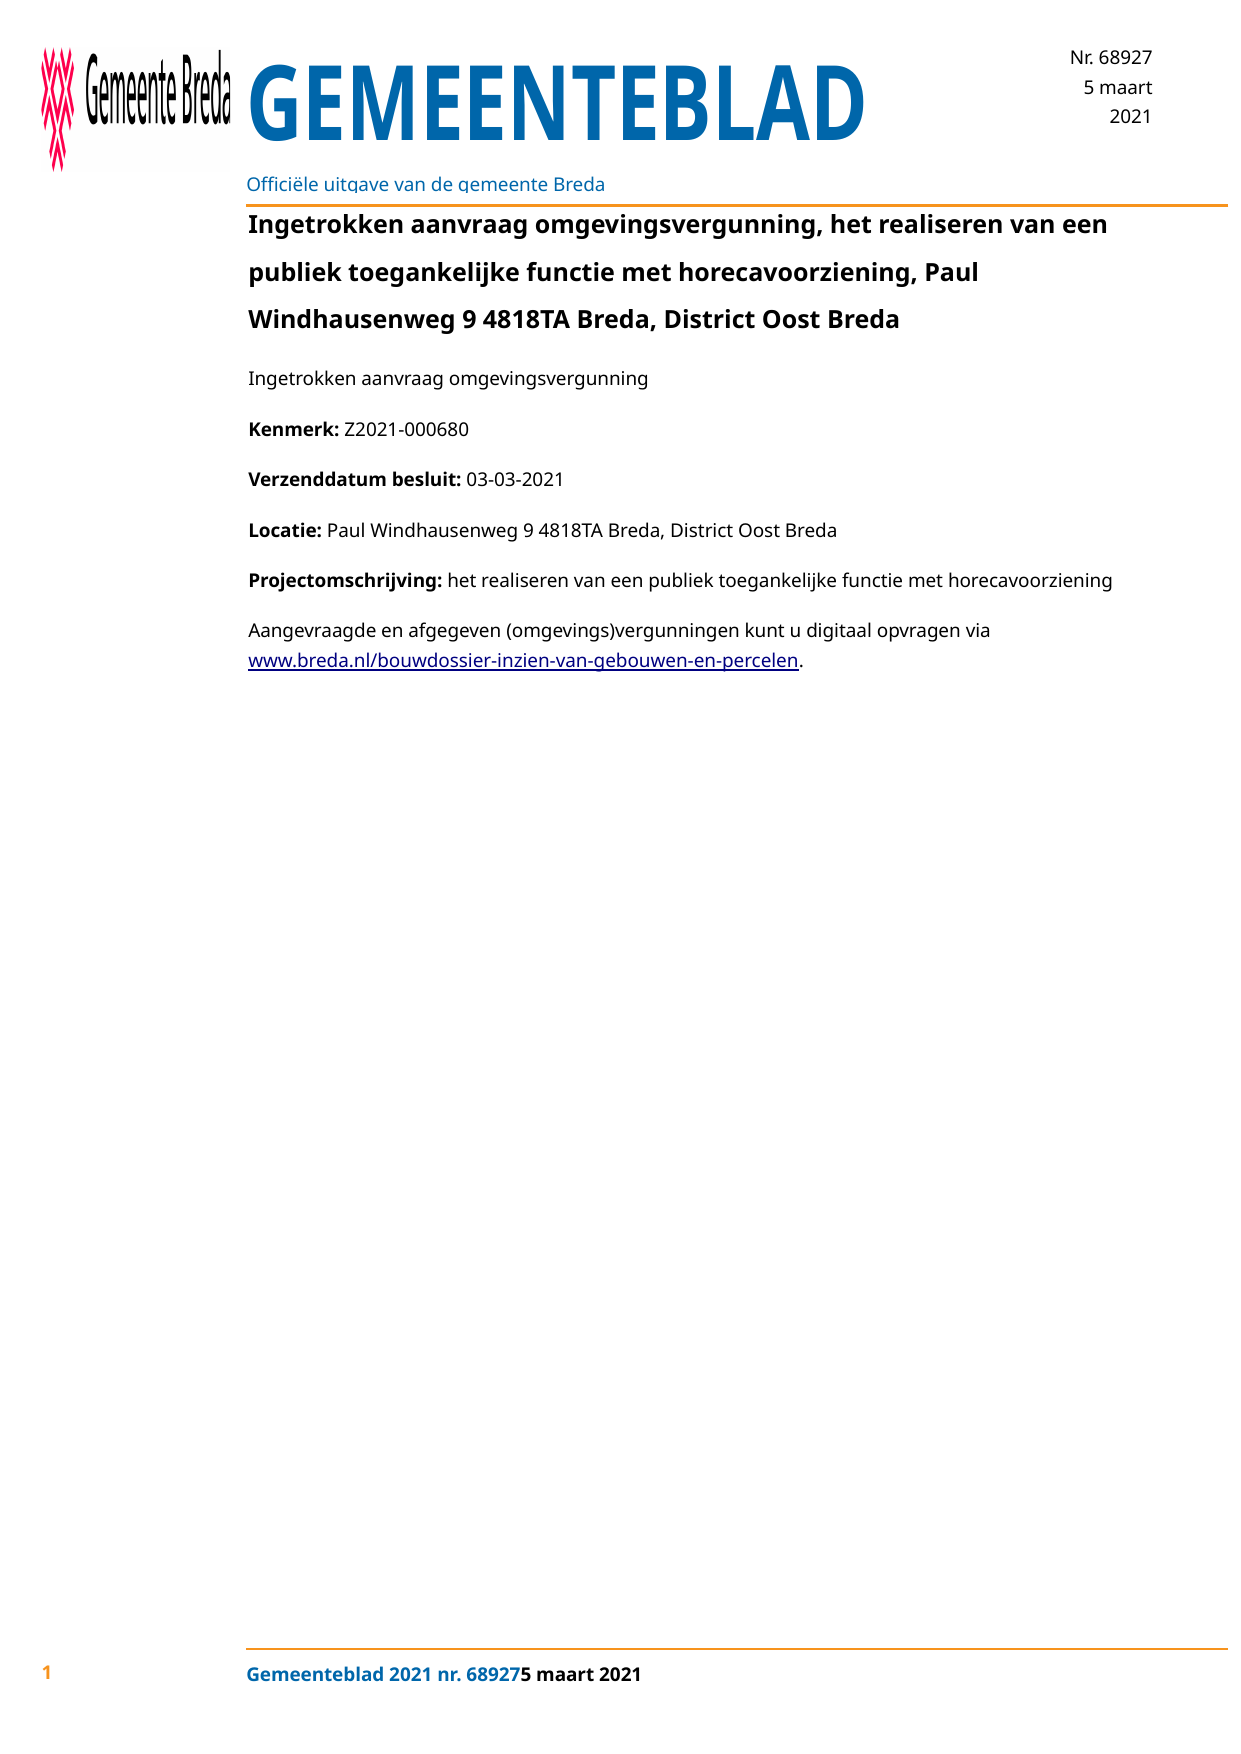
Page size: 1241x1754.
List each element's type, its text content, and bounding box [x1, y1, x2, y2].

text Aangevraagde en afgegeven (omgevings)vergunningen kunt u digitaal opvragen via www.breda.nl/bouwdossier-inzien-van-gebouwen-en-percelen. [248, 618, 1152, 673]
text Kenmerk: Z2021-000680 [248, 416, 1152, 442]
text Ingetrokken aanvraag omgevingsvergunning [248, 366, 1152, 391]
text Ingetrokken aanvraag omgevingsvergunning, het realiseren van een publiek toegankelijke functie met horecavoorziening, Paul Windhausenweg 9 4818TA Breda, District Oost Breda [248, 207, 1152, 336]
text Verzenddatum besluit: 03-03-2021 [248, 466, 1152, 492]
text Projectomschrijving: het realiseren van een publiek toegankelijke functie met horecavoorziening [248, 567, 1152, 593]
text Locatie: Paul Windhausenweg 9 4818TA Breda, District Oost Breda [248, 517, 1152, 542]
picture [41, 47, 231, 172]
